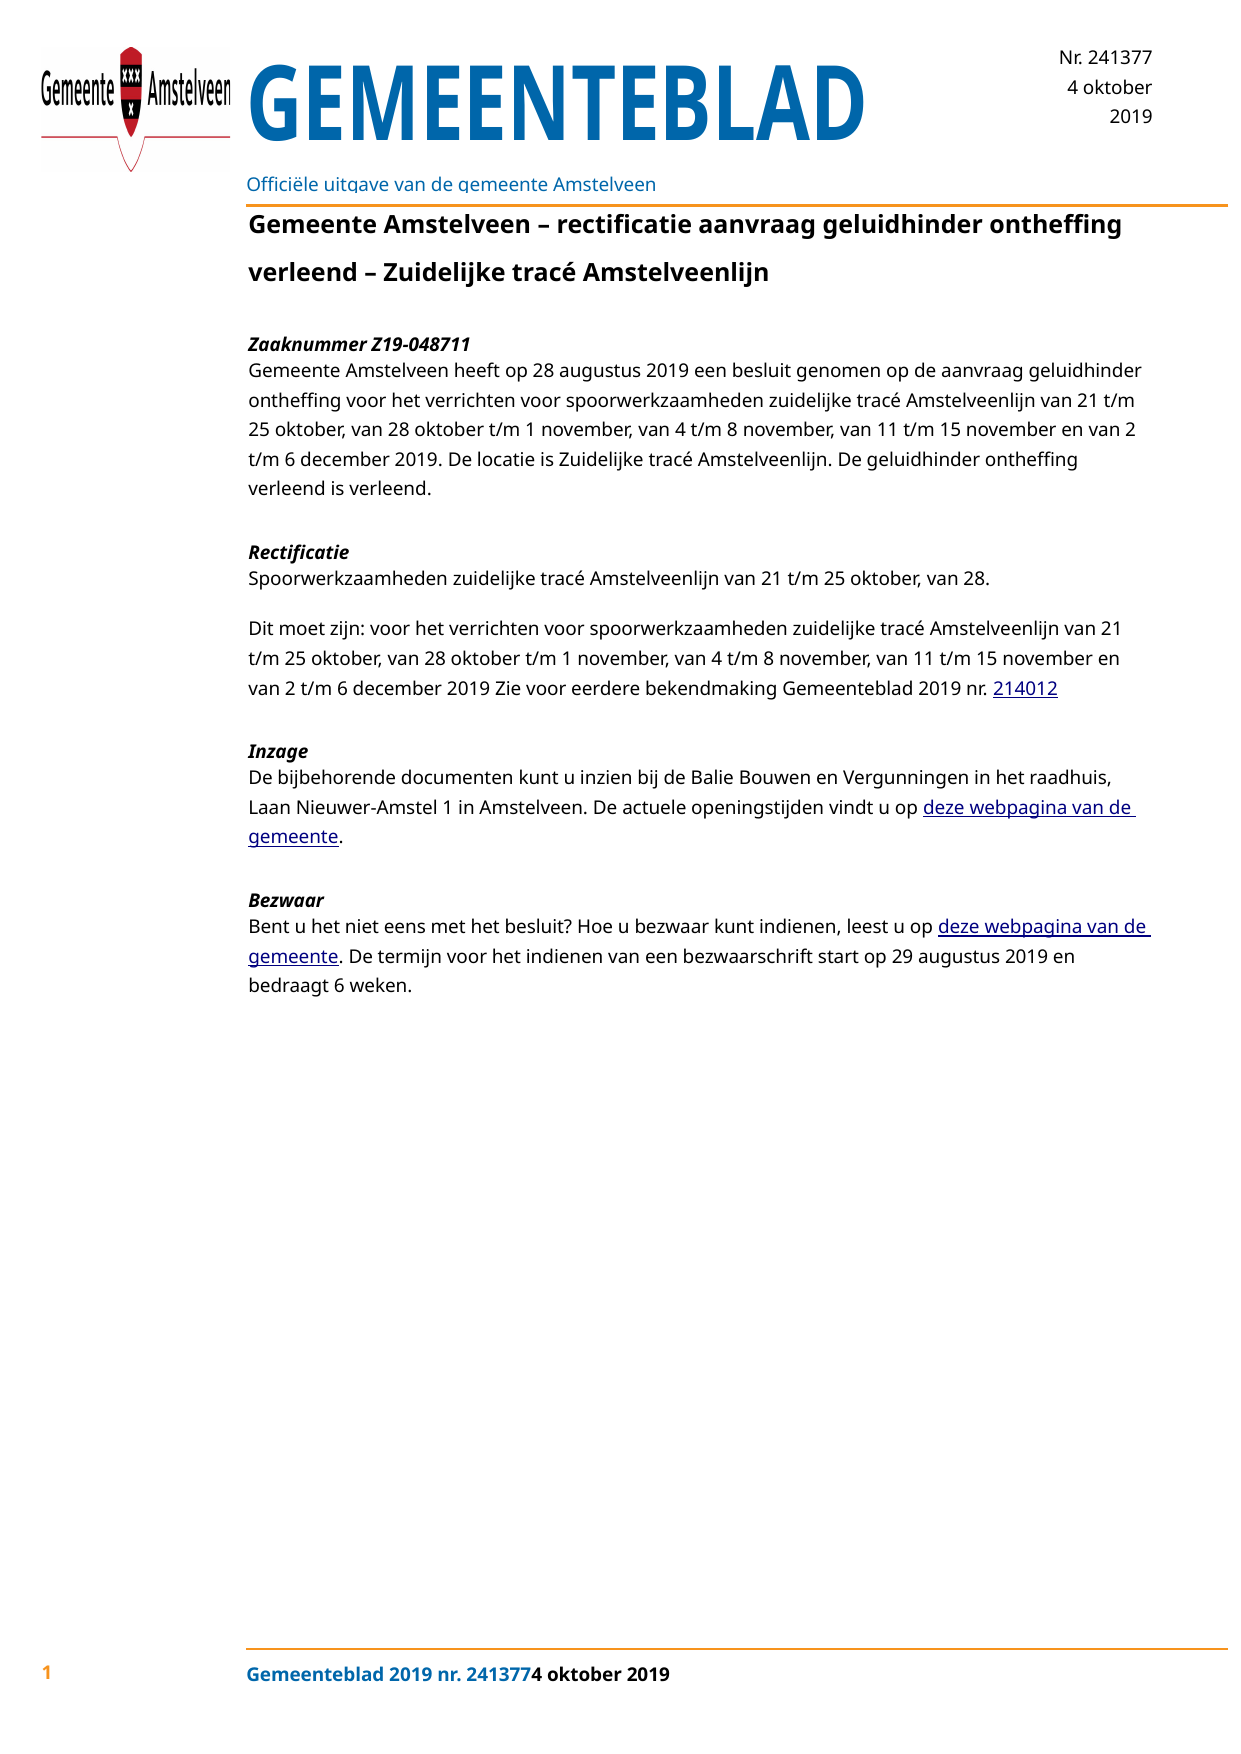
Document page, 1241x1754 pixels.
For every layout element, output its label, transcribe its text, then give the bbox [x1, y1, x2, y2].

text Bezwaar [248, 888, 1152, 913]
text De bijbehorende documenten kunt u inzien bij de Balie Bouwen en Vergunningen in het raadhuis, Laan Nieuwer-Amstel 1 in Amstelveen. De actuele openingstijden vindt u op deze webpagina van de gemeente. [248, 764, 1152, 849]
picture [41, 47, 231, 172]
text Inzage [248, 739, 1152, 764]
text Spoorwerkzaamheden zuidelijke tracé Amstelveenlijn van 21 t/m 25 oktober, van 28. [248, 565, 1152, 591]
text Gemeente Amstelveen – rectificatie aanvraag geluidhinder ontheffing verleend – Zuidelijke tracé Amstelveenlijn [248, 207, 1152, 288]
text Dit moet zijn: voor het verrichten voor spoorwerkzaamheden zuidelijke tracé Amstelveenlijn van 21 t/m 25 oktober, van 28 oktober t/m 1 november, van 4 t/m 8 november, van 11 t/m 15 november en van 2 t/m 6 december 2019 Zie voor eerdere bekendmaking Gemeenteblad 2019 nr. 214012 [248, 616, 1152, 701]
text Rectificatie [248, 539, 1152, 565]
text Bent u het niet eens met het besluit? Hoe u bezwaar kunt indienen, leest u op deze webpagina van de gemeente. De termijn voor het indienen van een bezwaarschrift start op 29 augustus 2019 en bedraagt 6 weken. [248, 913, 1152, 998]
text Zaaknummer Z19-048711 [248, 331, 1152, 357]
text Gemeente Amstelveen heeft op 28 augustus 2019 een besluit genomen op de aanvraag geluidhinder ontheffing voor het verrichten voor spoorwerkzaamheden zuidelijke tracé Amstelveenlijn van 21 t/m 25 oktober, van 28 oktober t/m 1 november, van 4 t/m 8 november, van 11 t/m 15 november en van 2 t/m 6 december 2019. De locatie is Zuidelijke tracé Amstelveenlijn. De geluidhinder ontheffing verleend is verleend. [248, 357, 1152, 501]
